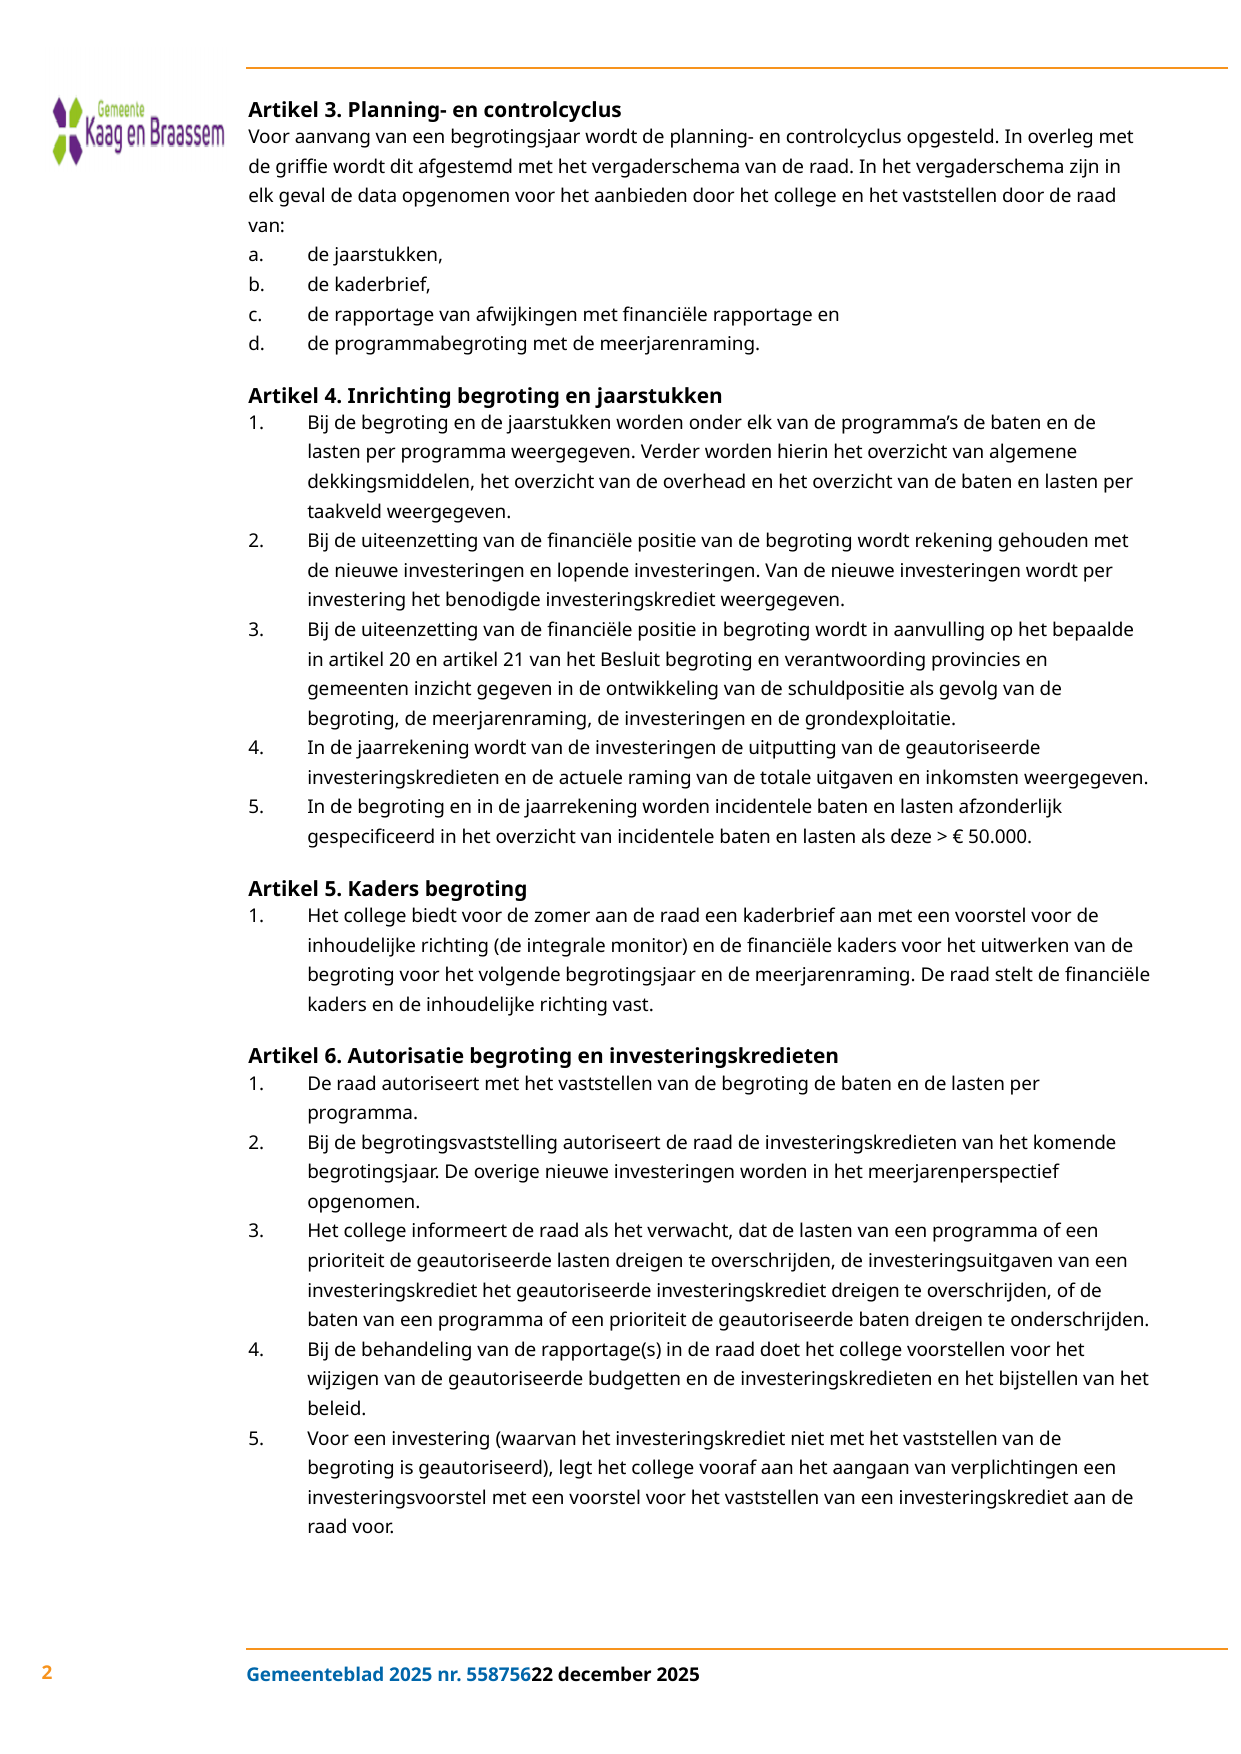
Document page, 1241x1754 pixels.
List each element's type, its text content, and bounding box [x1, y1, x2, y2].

list Bij de begrotingsvaststelling autoriseert de raad de investeringskredieten van het komende begrotingsjaar. De overige nieuwe investeringen worden in het meerjarenperspectief opgenomen. [248, 1129, 1152, 1214]
list Voor een investering (waarvan het investeringskrediet niet met het vaststellen van de begroting is geautoriseerd), legt het college vooraf aan het aangaan van verplichtingen een investeringsvoorstel met een voorstel voor het vaststellen van een investeringskrediet aan de raad voor. [248, 1425, 1152, 1539]
text Artikel 6. Autorisatie begroting en investeringskredieten [248, 1041, 1152, 1070]
list Bij de uiteenzetting van de financiële positie in begroting wordt in aanvulling op het bepaalde in artikel 20 en artikel 21 van het Besluit begroting en verantwoording provincies en gemeenten inzicht gegeven in de ontwikkeling van de schuldpositie als gevolg van de begroting, de meerjarenraming, de investeringen en de grondexploitatie. [248, 616, 1152, 731]
list In de begroting en in de jaarrekening worden incidentele baten en lasten afzonderlijk gespecificeerd in het overzicht van incidentele baten en lasten als deze > € 50.000. [248, 794, 1152, 849]
list Het college informeert de raad als het verwacht, dat de lasten van een programma of een prioriteit de geautoriseerde lasten dreigen te overschrijden, de investeringsuitgaven van een investeringskrediet het geautoriseerde investeringskrediet dreigen te overschrijden, of de baten van een programma of een prioriteit de geautoriseerde baten dreigen te onderschrijden. [248, 1218, 1152, 1332]
text Artikel 5. Kaders begroting [248, 874, 1152, 902]
list Bij de behandeling van de rapportage(s) in de raad doet het college voorstellen voor het wijzigen van de geautoriseerde budgetten en de investeringskredieten en het bijstellen van het beleid. [248, 1336, 1152, 1421]
list De raad autoriseert met het vaststellen van de begroting de baten en de lasten per programma. [248, 1070, 1152, 1125]
list de jaarstukken, [248, 242, 1152, 267]
list In de jaarrekening wordt van de investeringen de uitputting van de geautoriseerde investeringskredieten en de actuele raming van de totale uitgaven en inkomsten weergegeven. [248, 734, 1152, 790]
text Voor aanvang van een begrotingsjaar wordt de planning- en controlcyclus opgesteld. In overleg met de griffie wordt dit afgestemd met het vergaderschema van de raad. In het vergaderschema zijn in elk geval de data opgenomen voor het aanbieden door het college en het vaststellen door de raad van: [248, 123, 1152, 238]
list de programmabegroting met de meerjarenraming. [248, 330, 1152, 356]
text Artikel 3. Planning- en controlcyclus [248, 95, 1152, 123]
list de rapportage van afwijkingen met financiële rapportage en [248, 301, 1152, 326]
text Artikel 4. Inrichting begroting en jaarstukken [248, 381, 1152, 409]
list Bij de uiteenzetting van de financiële positie van de begroting wordt rekening gehouden met de nieuwe investeringen en lopende investeringen. Van de nieuwe investeringen wordt per investering het benodigde investeringskrediet weergegeven. [248, 527, 1152, 612]
list de kaderbrief, [248, 271, 1152, 297]
picture [41, 47, 231, 172]
list Bij de begroting en de jaarstukken worden onder elk van de programma’s de baten en de lasten per programma weergegeven. Verder worden hierin het overzicht van algemene dekkingsmiddelen, het overzicht van de overhead en het overzicht van de baten en lasten per taakveld weergegeven. [248, 409, 1152, 524]
list Het college biedt voor de zomer aan de raad een kaderbrief aan met een voorstel voor de inhoudelijke richting (de integrale monitor) en de financiële kaders voor het uitwerken van de begroting voor het volgende begrotingsjaar en de meerjarenraming. De raad stelt de financiële kaders en de inhoudelijke richting vast. [248, 902, 1152, 1017]
